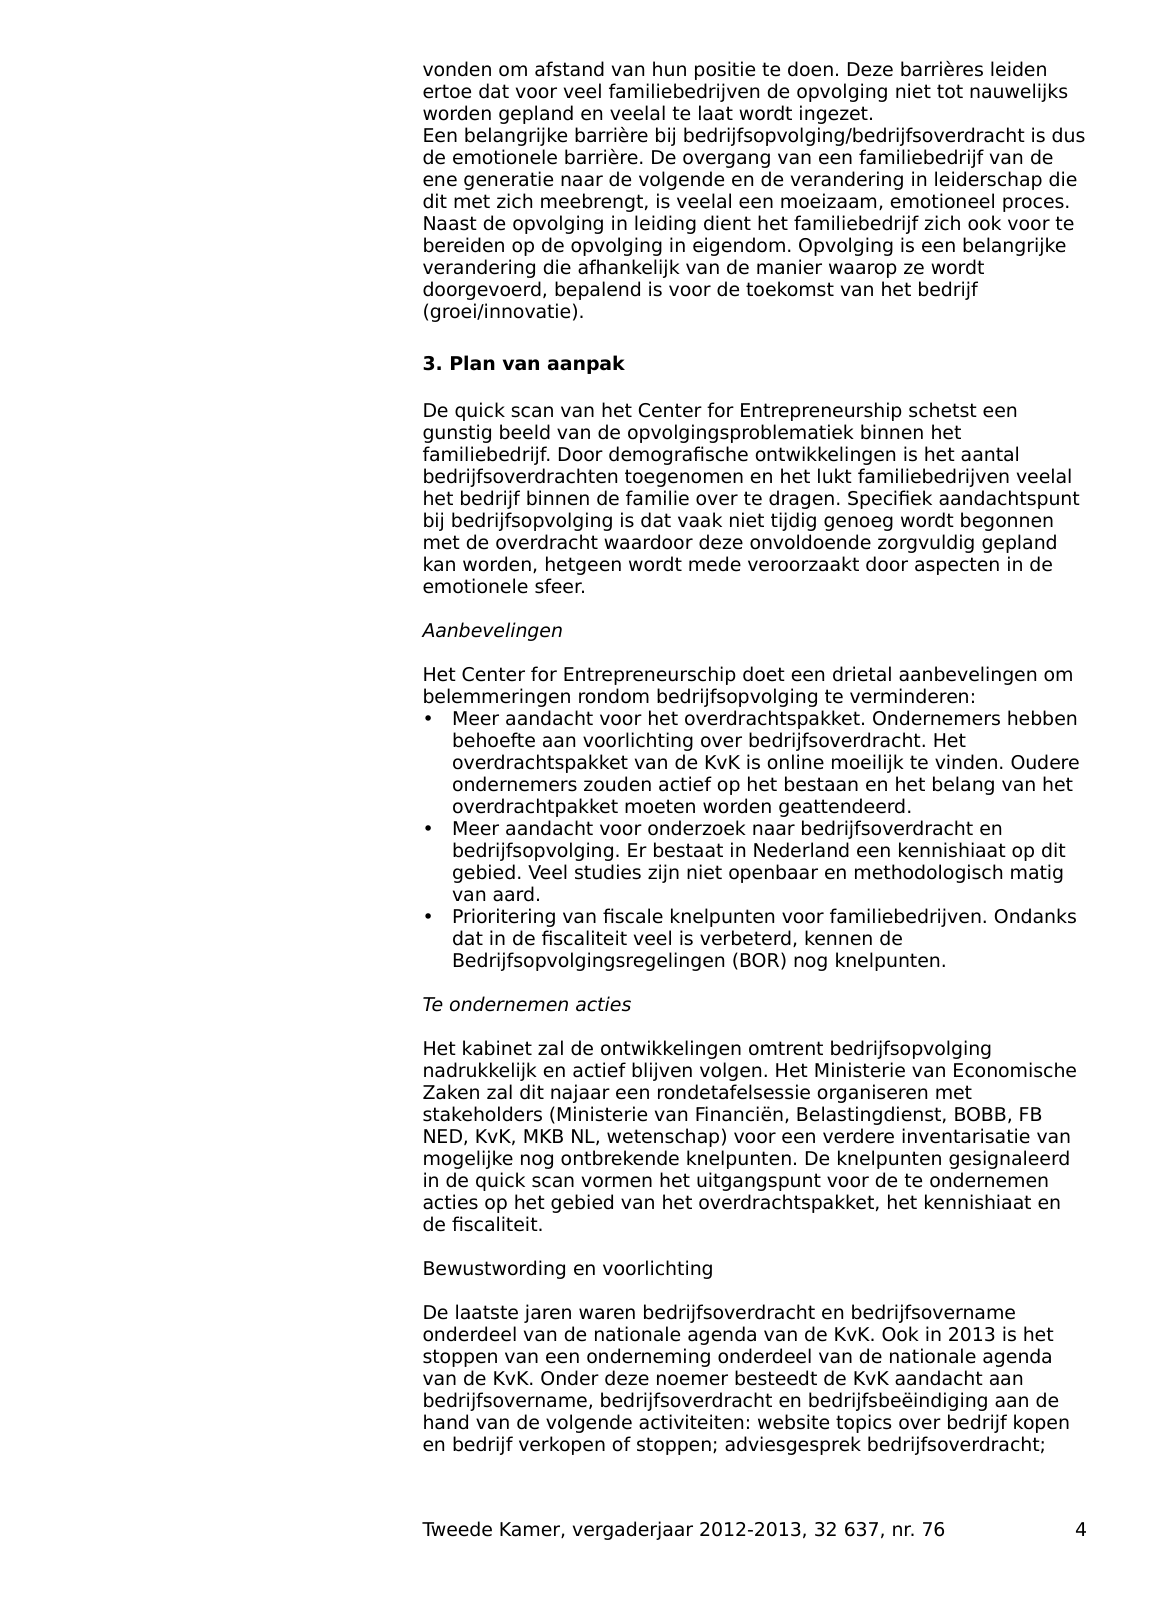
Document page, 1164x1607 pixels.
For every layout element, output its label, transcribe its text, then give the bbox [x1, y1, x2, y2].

text De laatste jaren waren bedrijfsoverdracht en bedrijfsovername onderdeel van de nationale agenda van de KvK. Ook in 2013 is het stoppen van een onderneming onderdeel van de nationale agenda van de KvK. Onder deze noemer besteedt de KvK aandacht aan bedrijfsovername, bedrijfsoverdracht en bedrijfsbeëindiging aan de hand van de volgende activiteiten: website topics over bedrijf kopen en bedrijf verkopen of stoppen; adviesgesprek bedrijfsoverdracht; [422, 1302, 1087, 1456]
text Een belangrijke barrière bij bedrijfsopvolging/bedrijfsoverdracht is dus de emotionele barrière. De overgang van een familiebedrijf van de ene generatie naar de volgende en de verandering in leiderschap die dit met zich meebrengt, is veelal een moeizaam, emotioneel proces. Naast de opvolging in leiding dient het familiebedrijf zich ook voor te bereiden op de opvolging in eigendom. Opvolging is een belangrijke verandering die afhankelijk van de manier waarop ze wordt doorgevoerd, bepalend is voor de toekomst van het bedrijf (groei/innovatie). [422, 125, 1087, 323]
subtitle Te ondernemen acties [422, 994, 1087, 1016]
text • Meer aandacht voor onderzoek naar bedrijfsoverdracht en bedrijfsopvolging. Er bestaat in Nederland een kennishiaat op dit gebied. Veel studies zijn niet openbaar en methodologisch matig van aard. [422, 818, 1087, 906]
subtitle Aanbevelingen [422, 620, 1087, 642]
text vonden om afstand van hun positie te doen. Deze barrières leiden ertoe dat voor veel familiebedrijven de opvolging niet tot nauwelijks worden gepland en veelal te laat wordt ingezet. [422, 59, 1087, 125]
text De quick scan van het Center for Entrepreneurship schetst een gunstig beeld van de opvolgingsproblematiek binnen het familiebedrijf. Door demografische ontwikkelingen is het aantal bedrijfsoverdrachten toegenomen en het lukt familiebedrijven veelal het bedrijf binnen de familie over te dragen. Specifiek aandachtspunt bij bedrijfsopvolging is dat vaak niet tijdig genoeg wordt begonnen met de overdracht waardoor deze onvoldoende zorgvuldig gepland kan worden, hetgeen wordt mede veroorzaakt door aspecten in de emotionele sfeer. [422, 400, 1087, 598]
text • Meer aandacht voor het overdrachtspakket. Ondernemers hebben behoefte aan voorlichting over bedrijfsoverdracht. Het overdrachtspakket van de KvK is online moeilijk te vinden. Oudere ondernemers zouden actief op het bestaan en het belang van het overdrachtpakket moeten worden geattendeerd. [422, 708, 1087, 818]
subtitle 3. Plan van aanpak [422, 353, 1087, 375]
subtitle Bewustwording en voorlichting [422, 1258, 1087, 1280]
text • Prioritering van fiscale knelpunten voor familiebedrijven. Ondanks dat in de fiscaliteit veel is verbeterd, kennen de Bedrijfsopvolgingsregelingen (BOR) nog knelpunten. [422, 906, 1087, 972]
text Het kabinet zal de ontwikkelingen omtrent bedrijfsopvolging nadrukkelijk en actief blijven volgen. Het Ministerie van Economische Zaken zal dit najaar een rondetafelsessie organiseren met stakeholders (Ministerie van Financiën, Belastingdienst, BOBB, FB NED, KvK, MKB NL, wetenschap) voor een verdere inventarisatie van mogelijke nog ontbrekende knelpunten. De knelpunten gesignaleerd in de quick scan vormen het uitgangspunt voor de te ondernemen acties op het gebied van het overdrachtspakket, het kennishiaat en de fiscaliteit. [422, 1038, 1087, 1236]
text Het Center for Entrepreneurschip doet een drietal aanbevelingen om belemmeringen rondom bedrijfsopvolging te verminderen: [422, 664, 1087, 708]
